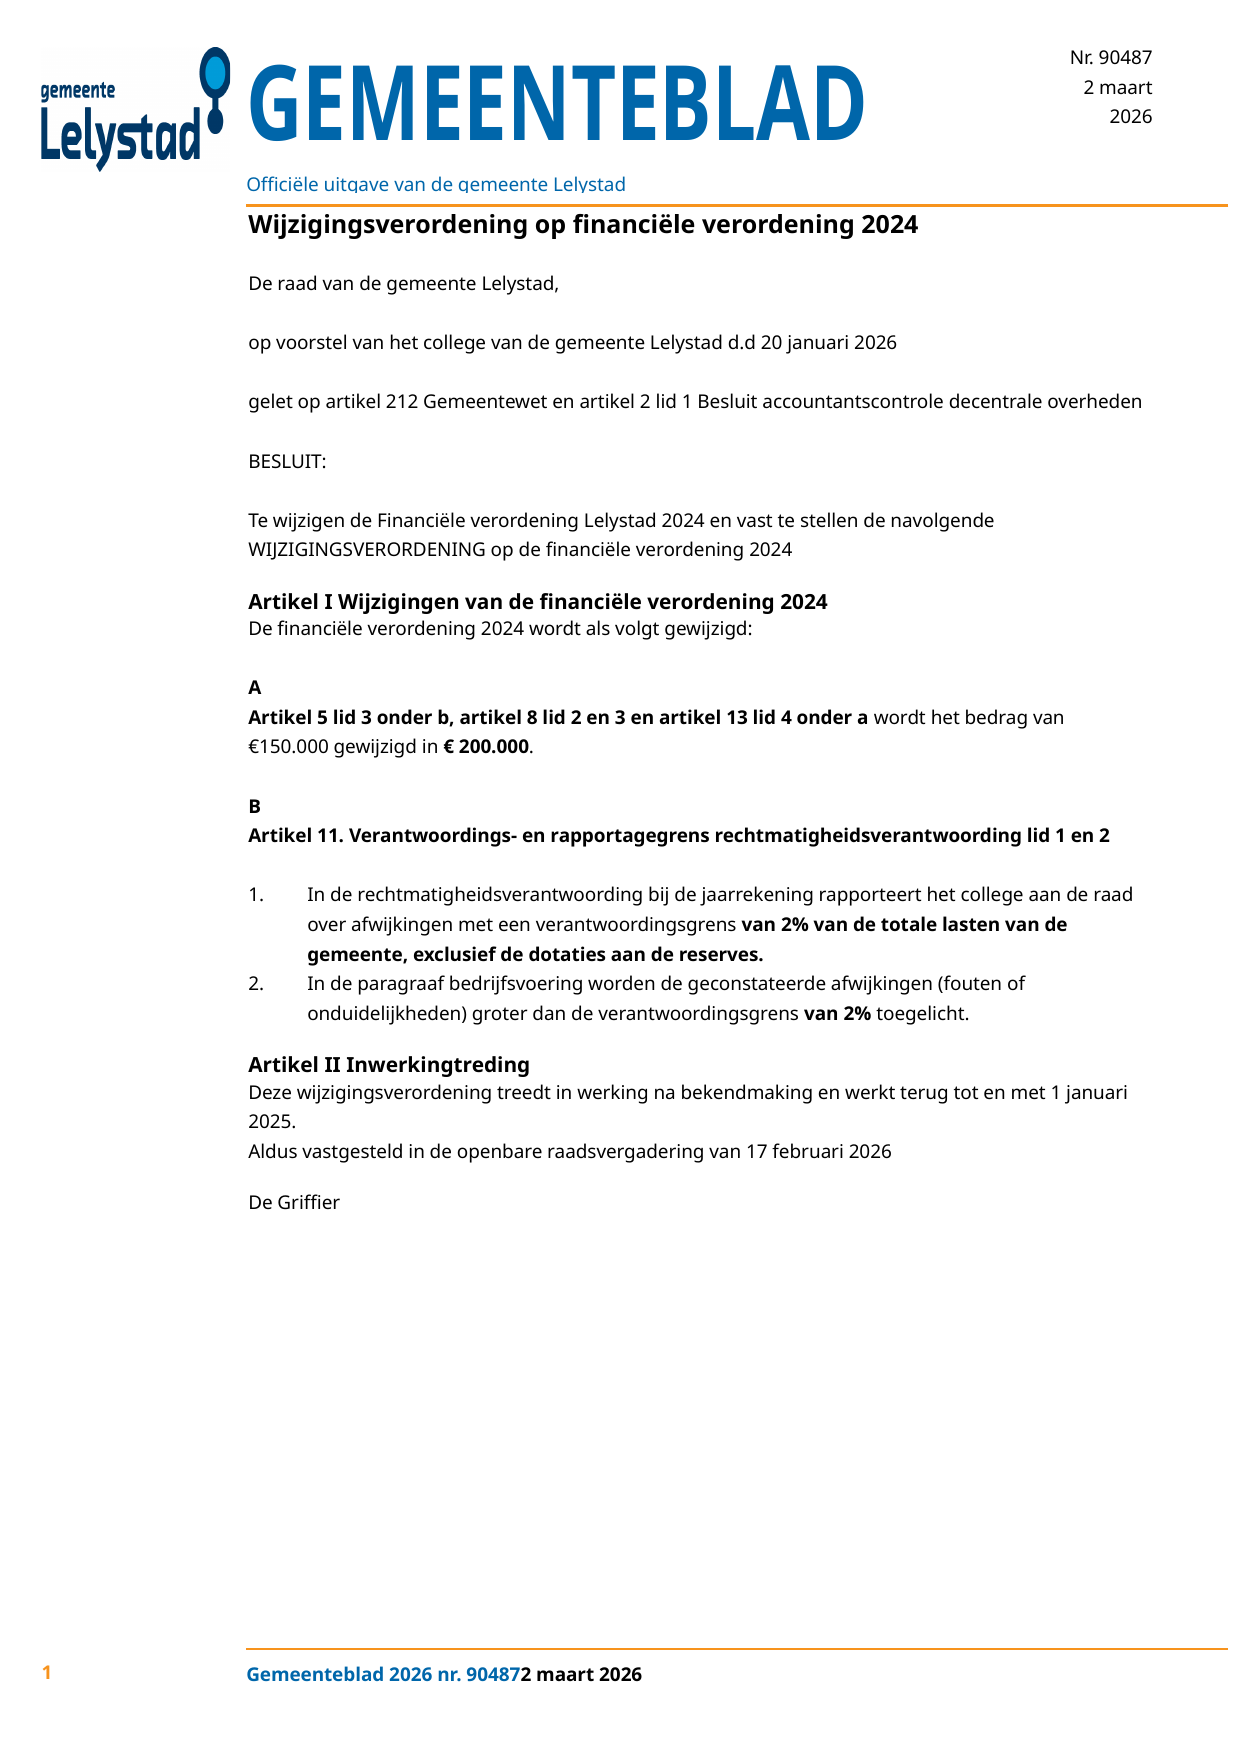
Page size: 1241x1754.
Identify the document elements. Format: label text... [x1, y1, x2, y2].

picture [41, 47, 231, 172]
text Artikel I Wijzigingen van de financiële verordening 2024 [248, 587, 1152, 615]
text Aldus vastgesteld in de openbare raadsvergadering van 17 februari 2026 [248, 1138, 1152, 1164]
text Artikel 11. Verantwoordings- en rapportagegrens rechtmatigheidsverantwoording lid 1 en 2 [248, 822, 1152, 848]
text De raad van de gemeente Lelystad, [248, 270, 1152, 296]
text WIJZIGINGSVERORDENING op de financiële verordening 2024 [248, 537, 1152, 562]
text gelet op artikel 212 Gemeentewet en artikel 2 lid 1 Besluit accountantscontrole decentrale overheden [248, 389, 1152, 414]
text €150.000 gewijzigd in € 200.000. [248, 734, 1152, 759]
text Artikel 5 lid 3 onder b, artikel 8 lid 2 en 3 en artikel 13 lid 4 onder a wordt het bedrag van [248, 704, 1152, 730]
text De financiële verordening 2024 wordt als volgt gewijzigd: [248, 615, 1152, 641]
text Artikel II Inwerkingtreding [248, 1050, 1152, 1079]
text A [248, 674, 1152, 700]
text Te wijzigen de Financiële verordening Lelystad 2024 en vast te stellen de navolgende [248, 507, 1152, 533]
text De Griffier [248, 1189, 1152, 1215]
list In de paragraaf bedrijfsvoering worden de geconstateerde afwijkingen (fouten of onduidelijkheden) groter dan de verantwoordingsgrens van 2% toegelicht. [248, 970, 1152, 1026]
text Deze wijzigingsverordening treedt in werking na bekendmaking en werkt terug tot en met 1 januari 2025. [248, 1079, 1152, 1134]
text op voorstel van het college van de gemeente Lelystad d.d 20 januari 2026 [248, 329, 1152, 355]
text B [248, 793, 1152, 819]
list In de rechtmatigheidsverantwoording bij de jaarrekening rapporteert het college aan de raad over afwijkingen met een verantwoordingsgrens van 2% van de totale lasten van de gemeente, exclusief de dotaties aan de reserves. [248, 882, 1152, 967]
text Wijzigingsverordening op financiële verordening 2024 [248, 207, 1152, 241]
text BESLUIT: [248, 448, 1152, 473]
